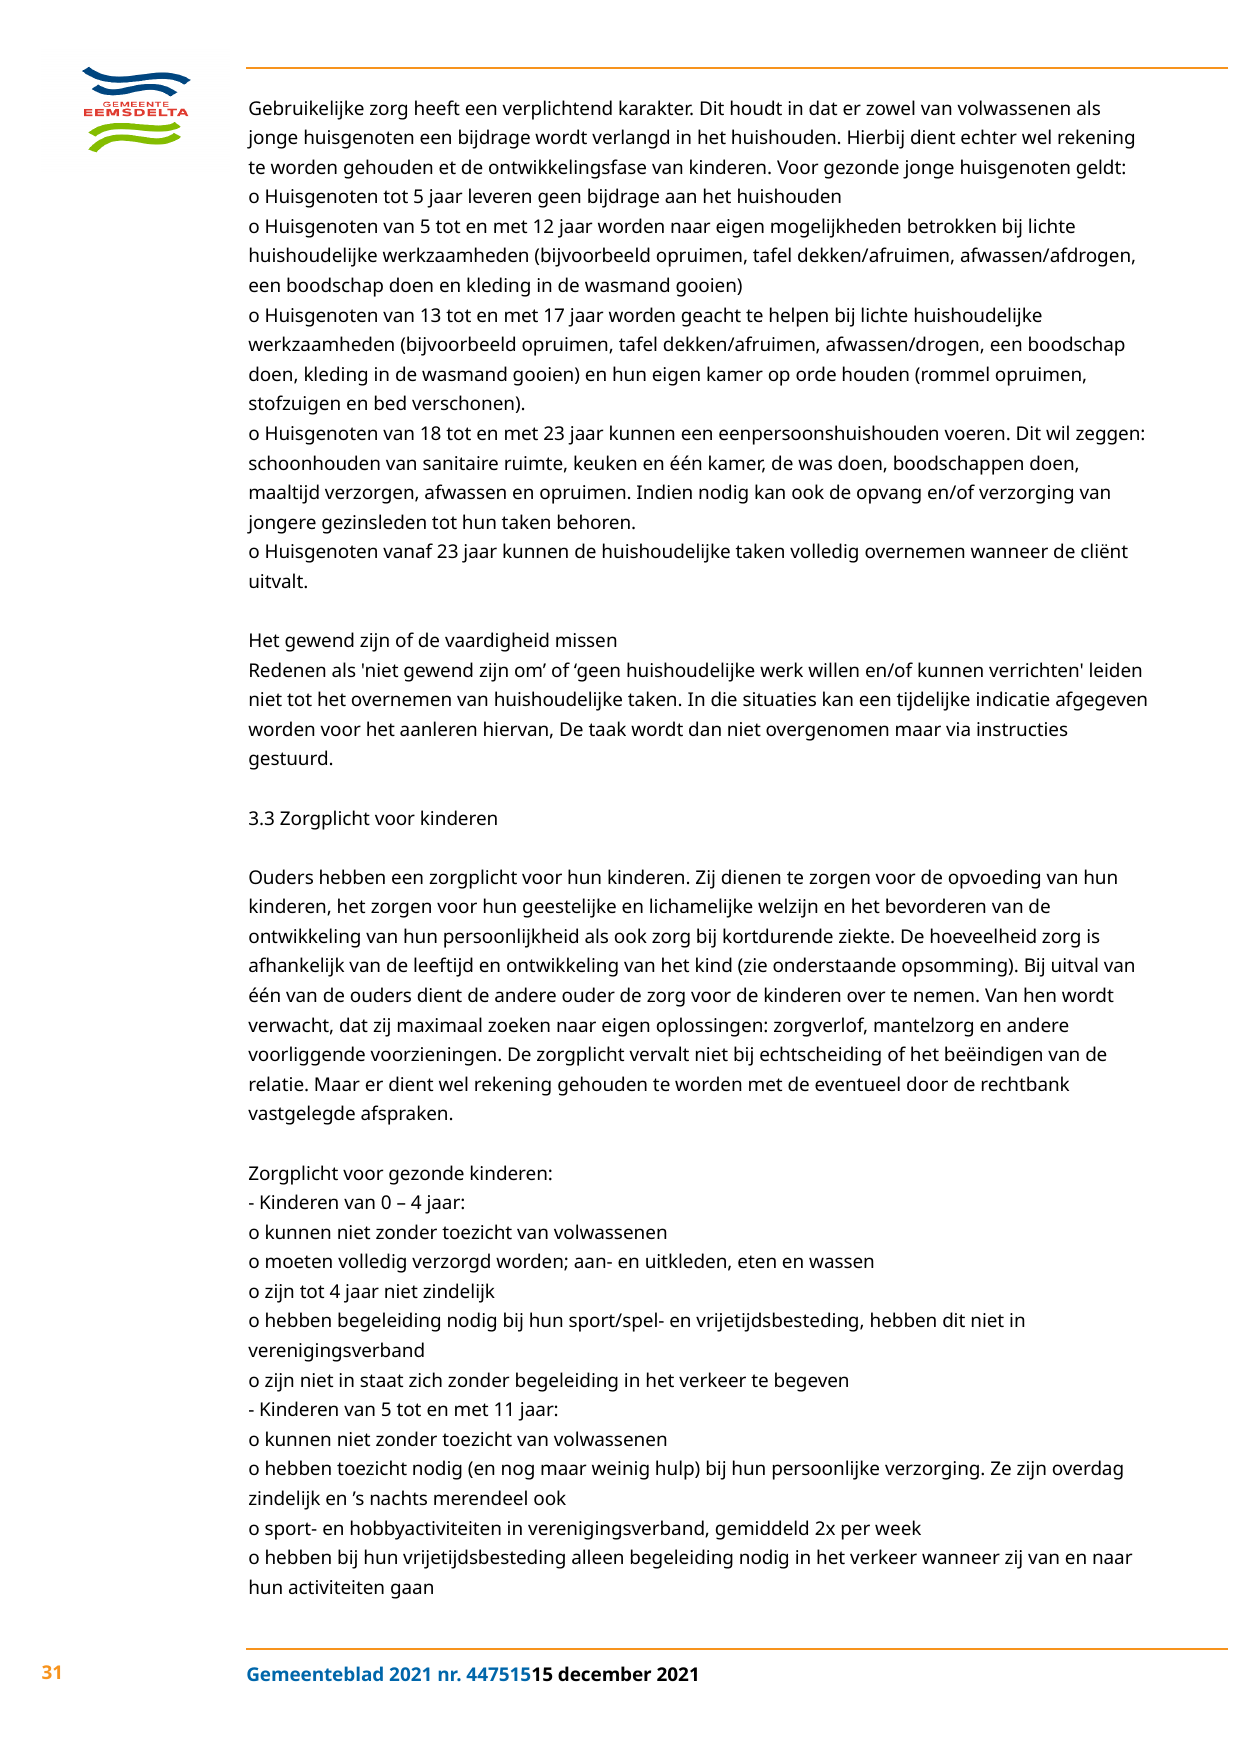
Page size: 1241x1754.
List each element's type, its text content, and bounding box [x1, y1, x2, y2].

text o Huisgenoten vanaf 23 jaar kunnen de huishoudelijke taken volledig overnemen wanneer de cliënt uitvalt. [248, 538, 1152, 594]
text o zijn tot 4 jaar niet zindelijk [248, 1278, 1152, 1304]
text Het gewend zijn of de vaardigheid missen [248, 627, 1152, 653]
text - Kinderen van 5 tot en met 11 jaar: [248, 1396, 1152, 1422]
text o hebben toezicht nodig (en nog maar weinig hulp) bij hun persoonlijke verzorging. Ze zijn overdag zindelijk en ’s nachts merendeel ook [248, 1456, 1152, 1511]
text o sport- en hobbyactiviteiten in verenigingsverband, gemiddeld 2x per week [248, 1515, 1152, 1541]
text o kunnen niet zonder toezicht van volwassenen [248, 1426, 1152, 1452]
text o Huisgenoten tot 5 jaar leveren geen bijdrage aan het huishouden [248, 183, 1152, 209]
text o Huisgenoten van 5 tot en met 12 jaar worden naar eigen mogelijkheden betrokken bij lichte huishoudelijke werkzaamheden (bijvoorbeeld opruimen, tafel dekken/afruimen, afwassen/afdrogen, een boodschap doen en kleding in de wasmand gooien) [248, 213, 1152, 298]
text o hebben bij hun vrijetijdsbesteding alleen begeleiding nodig in het verkeer wanneer zij van en naar hun activiteiten gaan [248, 1544, 1152, 1600]
picture [41, 47, 231, 172]
text o kunnen niet zonder toezicht van volwassenen [248, 1219, 1152, 1245]
text 3.3 Zorgplicht voor kinderen [248, 805, 1152, 831]
text Redenen als 'niet gewend zijn om’ of ‘geen huishoudelijke werk willen en/of kunnen verrichten' leiden niet tot het overnemen van huishoudelijke taken. In die situaties kan een tijdelijke indicatie afgegeven worden voor het aanleren hiervan, De taak wordt dan niet overgenomen maar via instructies gestuurd. [248, 657, 1152, 771]
text Ouders hebben een zorgplicht voor hun kinderen. Zij dienen te zorgen voor de opvoeding van hun kinderen, het zorgen voor hun geestelijke en lichamelijke welzijn en het bevorderen van de ontwikkeling van hun persoonlijkheid als ook zorg bij kortdurende ziekte. De hoeveelheid zorg is afhankelijk van de leeftijd en ontwikkeling van het kind (zie onderstaande opsomming). Bij uitval van één van de ouders dient de andere ouder de zorg voor de kinderen over te nemen. Van hen wordt verwacht, dat zij maximaal zoeken naar eigen oplossingen: zorgverlof, mantelzorg en andere voorliggende voorzieningen. De zorgplicht vervalt niet bij echtscheiding of het beëindigen van de relatie. Maar er dient wel rekening gehouden te worden met de eventueel door de rechtbank vastgelegde afspraken. [248, 864, 1152, 1126]
text - Kinderen van 0 – 4 jaar: [248, 1189, 1152, 1215]
text Gebruikelijke zorg heeft een verplichtend karakter. Dit houdt in dat er zowel van volwassenen als jonge huisgenoten een bijdrage wordt verlangd in het huishouden. Hierbij dient echter wel rekening te worden gehouden et de ontwikkelingsfase van kinderen. Voor gezonde jonge huisgenoten geldt: [248, 95, 1152, 180]
text o Huisgenoten van 18 tot en met 23 jaar kunnen een eenpersoonshuishouden voeren. Dit wil zeggen: schoonhouden van sanitaire ruimte, keuken en één kamer, de was doen, boodschappen doen, maaltijd verzorgen, afwassen en opruimen. Indien nodig kan ook de opvang en/of verzorging van jongere gezinsleden tot hun taken behoren. [248, 420, 1152, 535]
text o hebben begeleiding nodig bij hun sport/spel- en vrijetijdsbesteding, hebben dit niet in verenigingsverband [248, 1308, 1152, 1363]
text o Huisgenoten van 13 tot en met 17 jaar worden geacht te helpen bij lichte huishoudelijke werkzaamheden (bijvoorbeeld opruimen, tafel dekken/afruimen, afwassen/drogen, een boodschap doen, kleding in de wasmand gooien) en hun eigen kamer op orde houden (rommel opruimen, stofzuigen en bed verschonen). [248, 302, 1152, 416]
text o moeten volledig verzorgd worden; aan- en uitkleden, eten en wassen [248, 1248, 1152, 1274]
text Zorgplicht voor gezonde kinderen: [248, 1160, 1152, 1186]
text o zijn niet in staat zich zonder begeleiding in het verkeer te begeven [248, 1367, 1152, 1393]
